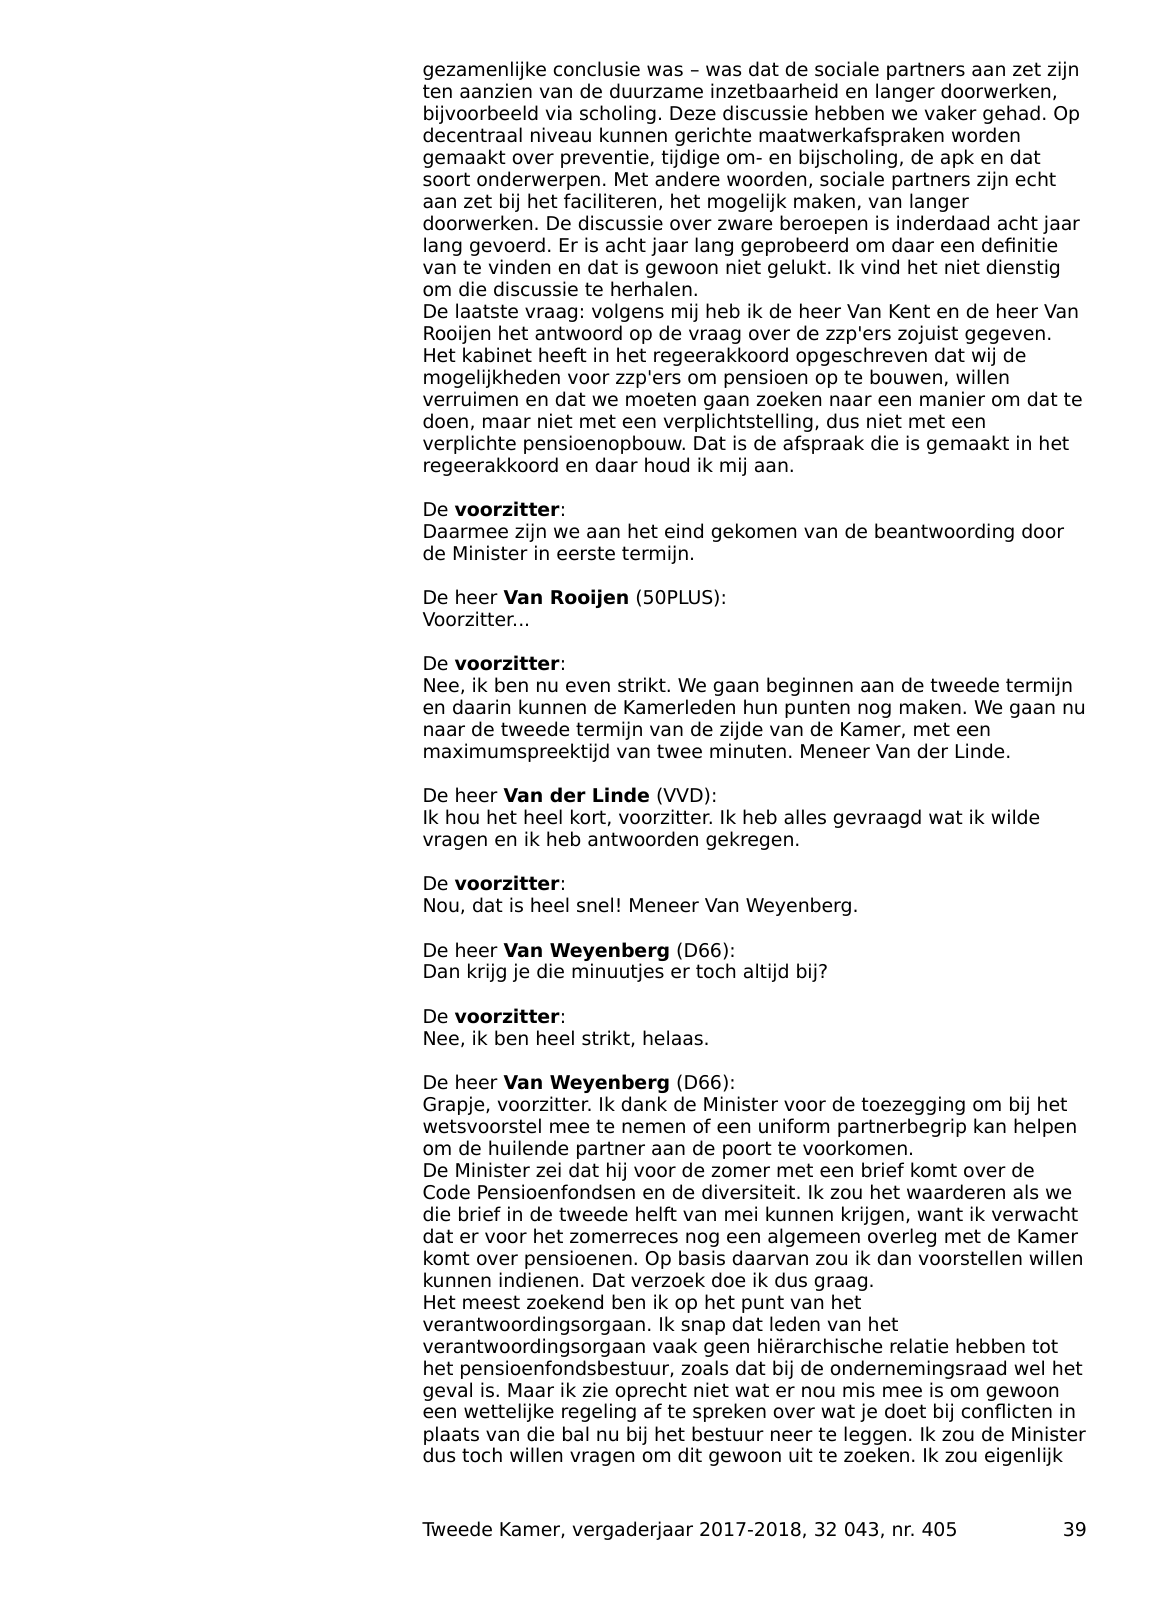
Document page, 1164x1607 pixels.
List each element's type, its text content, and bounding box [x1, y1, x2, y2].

text gezamenlijke conclusie was – was dat de sociale partners aan zet zijn ten aanzien van de duurzame inzetbaarheid en langer doorwerken, bijvoorbeeld via scholing. Deze discussie hebben we vaker gehad. Op decentraal niveau kunnen gerichte maatwerkafspraken worden gemaakt over preventie, tijdige om- en bijscholing, de apk en dat soort onderwerpen. Met andere woorden, sociale partners zijn echt aan zet bij het faciliteren, het mogelijk maken, van langer doorwerken. De discussie over zware beroepen is inderdaad acht jaar lang gevoerd. Er is acht jaar lang geprobeerd om daar een definitie van te vinden en dat is gewoon niet gelukt. Ik vind het niet dienstig om die discussie te herhalen. [422, 59, 1087, 301]
text De voorzitter: [422, 1006, 1087, 1028]
text Het meest zoekend ben ik op het punt van het verantwoordingsorgaan. Ik snap dat leden van het verantwoordingsorgaan vaak geen hiërarchische relatie hebben tot het pensioenfondsbestuur, zoals dat bij de ondernemingsraad wel het geval is. Maar ik zie oprecht niet wat er nou mis mee is om gewoon een wettelijke regeling af te spreken over wat je doet bij conflicten in plaats van die bal nu bij het bestuur neer te leggen. Ik zou de Minister dus toch willen vragen om dit gewoon uit te zoeken. Ik zou eigenlijk [422, 1292, 1087, 1467]
text De voorzitter: [422, 873, 1087, 895]
text Nee, ik ben heel strikt, helaas. [422, 1028, 1087, 1049]
text De voorzitter: [422, 499, 1087, 521]
text De heer Van der Linde (VVD): [422, 785, 1087, 807]
text De heer Van Weyenberg (D66): [422, 939, 1087, 961]
text De heer Van Weyenberg (D66): [422, 1072, 1087, 1094]
text Daarmee zijn we aan het eind gekomen van de beantwoording door de Minister in eerste termijn. [422, 521, 1087, 565]
text Grapje, voorzitter. Ik dank de Minister voor de toezegging om bij het wetsvoorstel mee te nemen of een uniform partnerbegrip kan helpen om de huilende partner aan de poort te voorkomen. [422, 1094, 1087, 1160]
text Dan krijg je die minuutjes er toch altijd bij? [422, 961, 1087, 983]
text De Minister zei dat hij voor de zomer met een brief komt over de Code Pensioenfondsen en de diversiteit. Ik zou het waarderen als we die brief in de tweede helft van mei kunnen krijgen, want ik verwacht dat er voor het zomerreces nog een algemeen overleg met de Kamer komt over pensioenen. Op basis daarvan zou ik dan voorstellen willen kunnen indienen. Dat verzoek doe ik dus graag. [422, 1160, 1087, 1292]
text Nee, ik ben nu even strikt. We gaan beginnen aan de tweede termijn en daarin kunnen de Kamerleden hun punten nog maken. We gaan nu naar de tweede termijn van de zijde van de Kamer, met een maximumspreektijd van twee minuten. Meneer Van der Linde. [422, 675, 1087, 763]
text De laatste vraag: volgens mij heb ik de heer Van Kent en de heer Van Rooijen het antwoord op de vraag over de zzp'ers zojuist gegeven. Het kabinet heeft in het regeerakkoord opgeschreven dat wij de mogelijkheden voor zzp'ers om pensioen op te bouwen, willen verruimen en dat we moeten gaan zoeken naar een manier om dat te doen, maar niet met een verplichtstelling, dus niet met een verplichte pensioenopbouw. Dat is de afspraak die is gemaakt in het regeerakkoord en daar houd ik mij aan. [422, 301, 1087, 477]
text Voorzitter... [422, 609, 1087, 631]
text De heer Van Rooijen (50PLUS): [422, 587, 1087, 609]
text Nou, dat is heel snel! Meneer Van Weyenberg. [422, 895, 1087, 917]
text Ik hou het heel kort, voorzitter. Ik heb alles gevraagd wat ik wilde vragen en ik heb antwoorden gekregen. [422, 807, 1087, 851]
text De voorzitter: [422, 653, 1087, 675]
